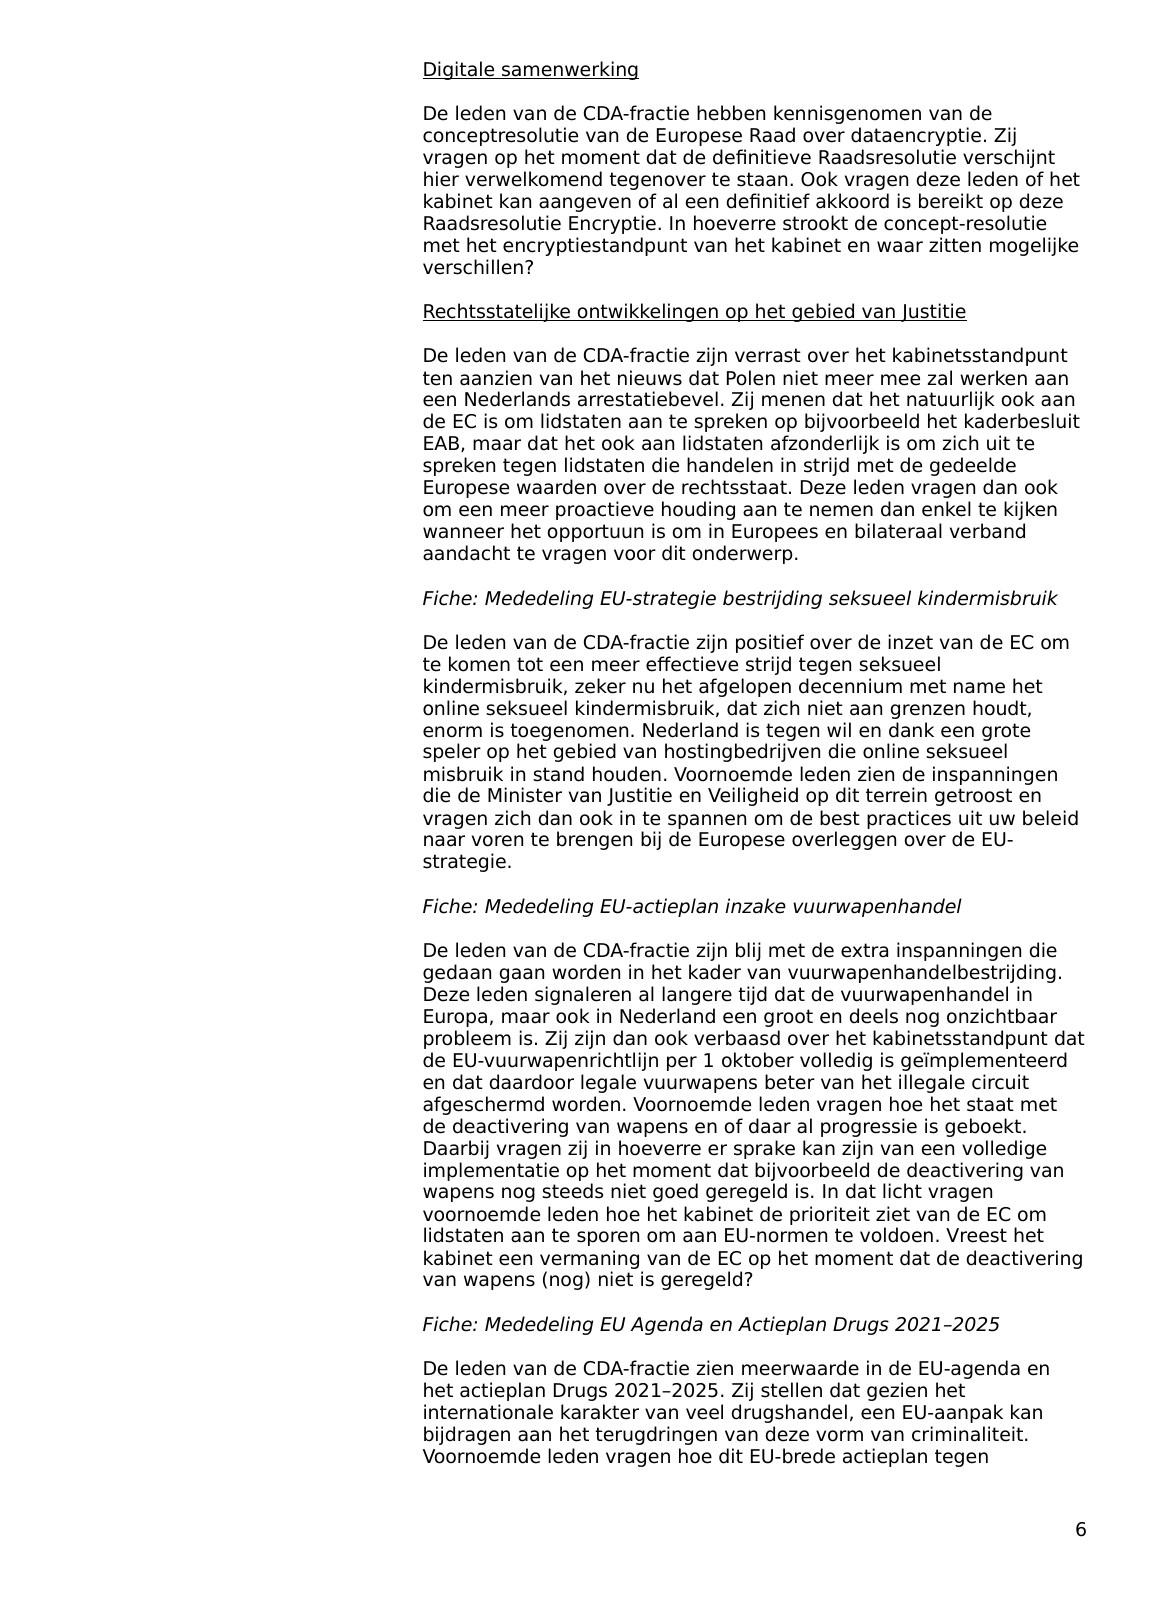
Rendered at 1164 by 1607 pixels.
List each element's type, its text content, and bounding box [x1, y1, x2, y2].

text De leden van de CDA-fractie zijn verrast over het kabinetsstandpunt ten aanzien van het nieuws dat Polen niet meer mee zal werken aan een Nederlands arrestatiebevel. Zij menen dat het natuurlijk ook aan de EC is om lidstaten aan te spreken op bijvoorbeeld het kaderbesluit EAB, maar dat het ook aan lidstaten afzonderlijk is om zich uit te spreken tegen lidstaten die handelen in strijd met de gedeelde Europese waarden over de rechtsstaat. Deze leden vragen dan ook om een meer proactieve houding aan te nemen dan enkel te kijken wanneer het opportuun is om in Europees en bilateraal verband aandacht te vragen voor dit onderwerp. [422, 345, 1087, 565]
subtitle Fiche: Mededeling EU-actieplan inzake vuurwapenhandel [422, 896, 1087, 917]
text De leden van de CDA-fractie zijn blij met de extra inspanningen die gedaan gaan worden in het kader van vuurwapenhandelbestrijding. Deze leden signaleren al langere tijd dat de vuurwapenhandel in Europa, maar ook in Nederland een groot en deels nog onzichtbaar probleem is. Zij zijn dan ook verbaasd over het kabinetsstandpunt dat de EU-vuurwapenrichtlijn per 1 oktober volledig is geïmplementeerd en dat daardoor legale vuurwapens beter van het illegale circuit afgeschermd worden. Voornoemde leden vragen hoe het staat met de deactivering van wapens en of daar al progressie is geboekt. Daarbij vragen zij in hoeverre er sprake kan zijn van een volledige implementatie op het moment dat bijvoorbeeld de deactivering van wapens nog steeds niet goed geregeld is. In dat licht vragen voornoemde leden hoe het kabinet de prioriteit ziet van de EC om lidstaten aan te sporen om aan EU-normen te voldoen. Vreest het kabinet een vermaning van de EC op het moment dat de deactivering van wapens (nog) niet is geregeld? [422, 940, 1087, 1291]
text De leden van de CDA-fractie zijn positief over de inzet van de EC om te komen tot een meer effectieve strijd tegen seksueel kindermisbruik, zeker nu het afgelopen decennium met name het online seksueel kindermisbruik, dat zich niet aan grenzen houdt, enorm is toegenomen. Nederland is tegen wil en dank een grote speler op het gebied van hostingbedrijven die online seksueel misbruik in stand houden. Voornoemde leden zien de inspanningen die de Minister van Justitie en Veiligheid op dit terrein getroost en vragen zich dan ook in te spannen om de best practices uit uw beleid naar voren te brengen bij de Europese overleggen over de EU-strategie. [422, 632, 1087, 873]
subtitle Fiche: Mededeling EU-strategie bestrijding seksueel kindermisbruik [422, 587, 1087, 609]
subtitle Digitale samenwerking [422, 59, 1087, 81]
subtitle Fiche: Mededeling EU Agenda en Actieplan Drugs 2021–2025 [422, 1313, 1087, 1336]
text De leden van de CDA-fractie zien meerwaarde in de EU-agenda en het actieplan Drugs 2021–2025. Zij stellen dat gezien het internationale karakter van veel drugshandel, een EU-aanpak kan bijdragen aan het terugdringen van deze vorm van criminaliteit. Voornoemde leden vragen hoe dit EU-brede actieplan tegen [422, 1358, 1087, 1468]
subtitle Rechtsstatelijke ontwikkelingen op het gebied van Justitie [422, 301, 1087, 323]
text De leden van de CDA-fractie hebben kennisgenomen van de conceptresolutie van de Europese Raad over dataencryptie. Zij vragen op het moment dat de definitieve Raadsresolutie verschijnt hier verwelkomend tegenover te staan. Ook vragen deze leden of het kabinet kan aangeven of al een definitief akkoord is bereikt op deze Raadsresolutie Encryptie. In hoeverre strookt de concept-resolutie met het encryptiestandpunt van het kabinet en waar zitten mogelijke verschillen? [422, 103, 1087, 279]
